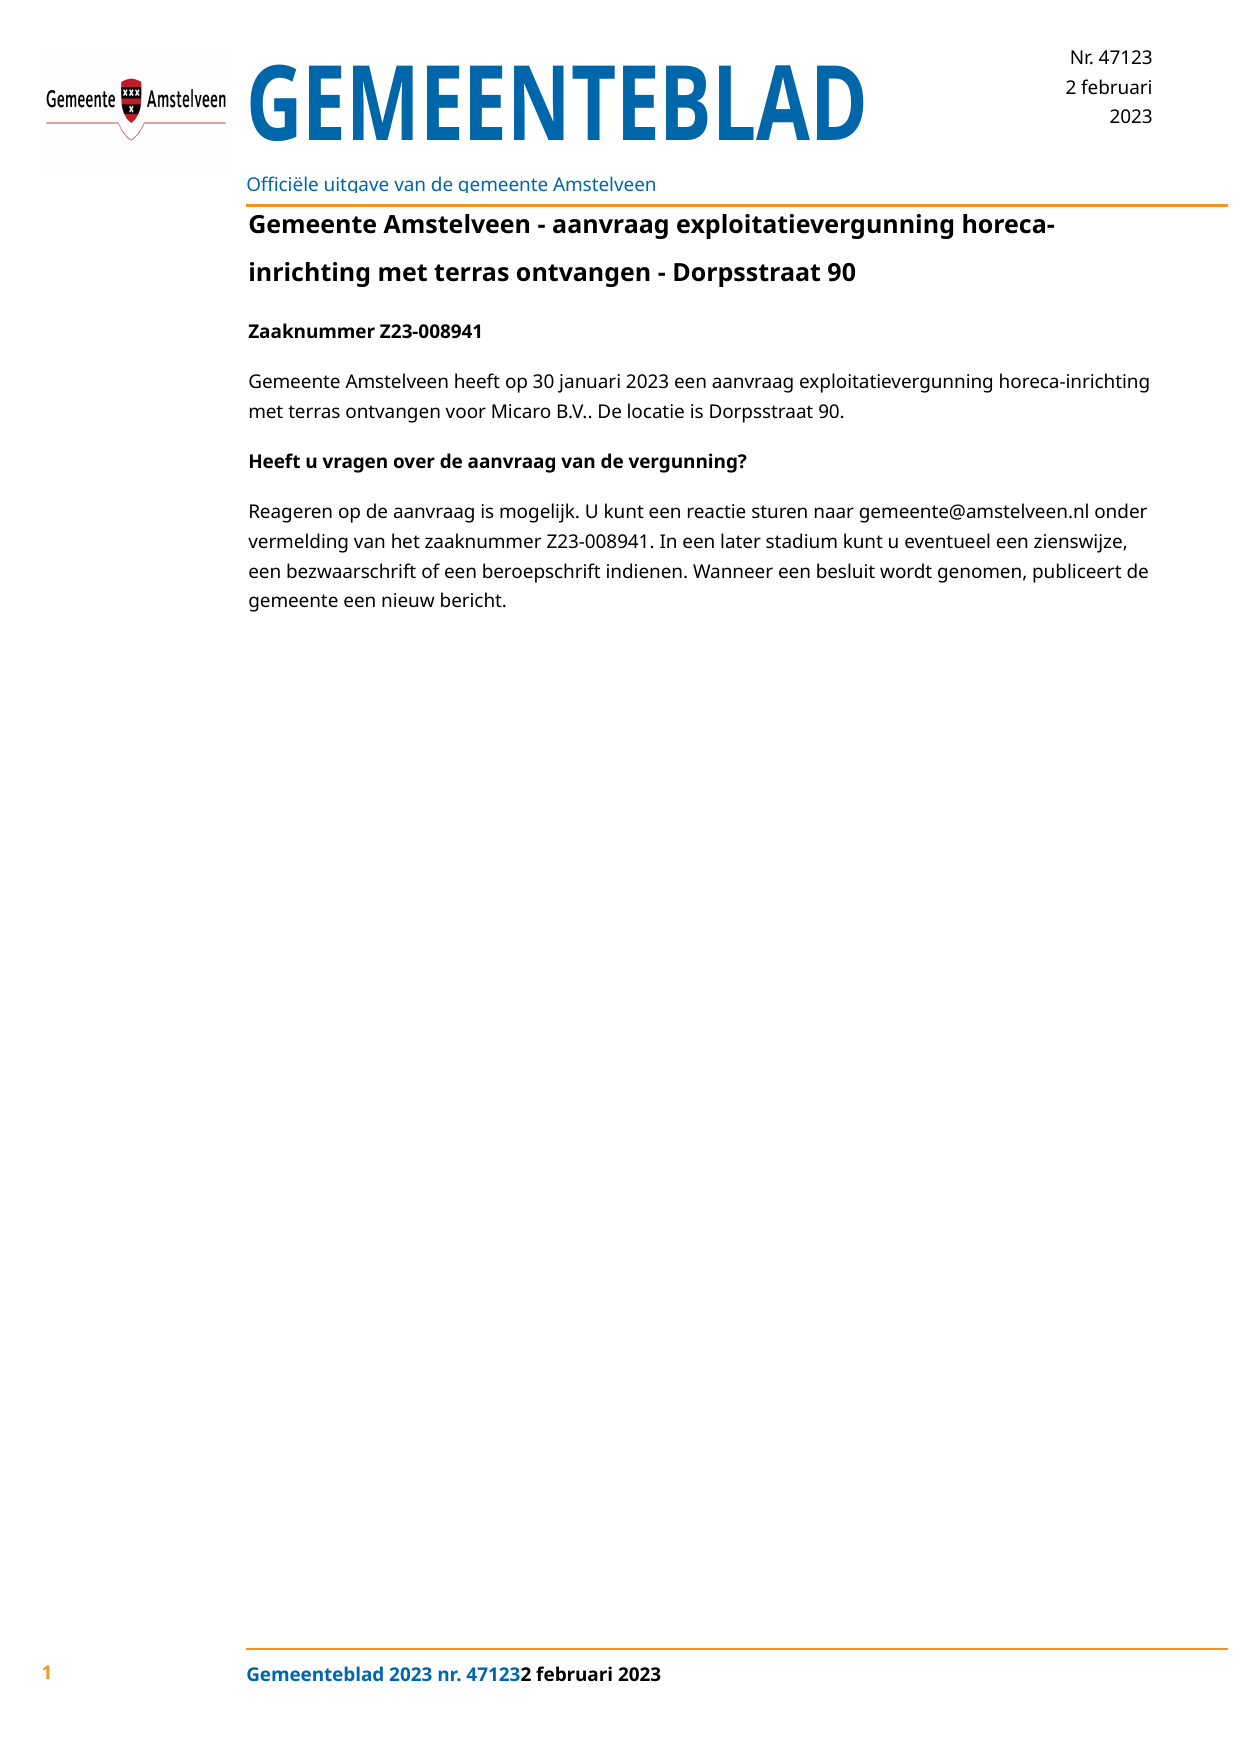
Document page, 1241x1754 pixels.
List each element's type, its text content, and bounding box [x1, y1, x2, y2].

text Gemeente Amstelveen heeft op 30 januari 2023 een aanvraag exploitatievergunning horeca-inrichting met terras ontvangen voor Micaro B.V.. De locatie is Dorpsstraat 90. [248, 368, 1152, 424]
text Reageren op de aanvraag is mogelijk. U kunt een reactie sturen naar gemeente@amstelveen.nl onder vermelding van het zaaknummer Z23-008941. In een later stadium kunt u eventueel een zienswijze, een bezwaarschrift of een beroepschrift indienen. Wanneer een besluit wordt genomen, publiceert de gemeente een nieuw bericht. [248, 499, 1152, 613]
picture [41, 47, 231, 172]
text Gemeente Amstelveen - aanvraag exploitatievergunning horeca-inrichting met terras ontvangen - Dorpsstraat 90 [248, 207, 1152, 288]
text Heeft u vragen over de aanvraag van de vergunning? [248, 448, 1152, 474]
text Zaaknummer Z23-008941 [248, 318, 1152, 344]
